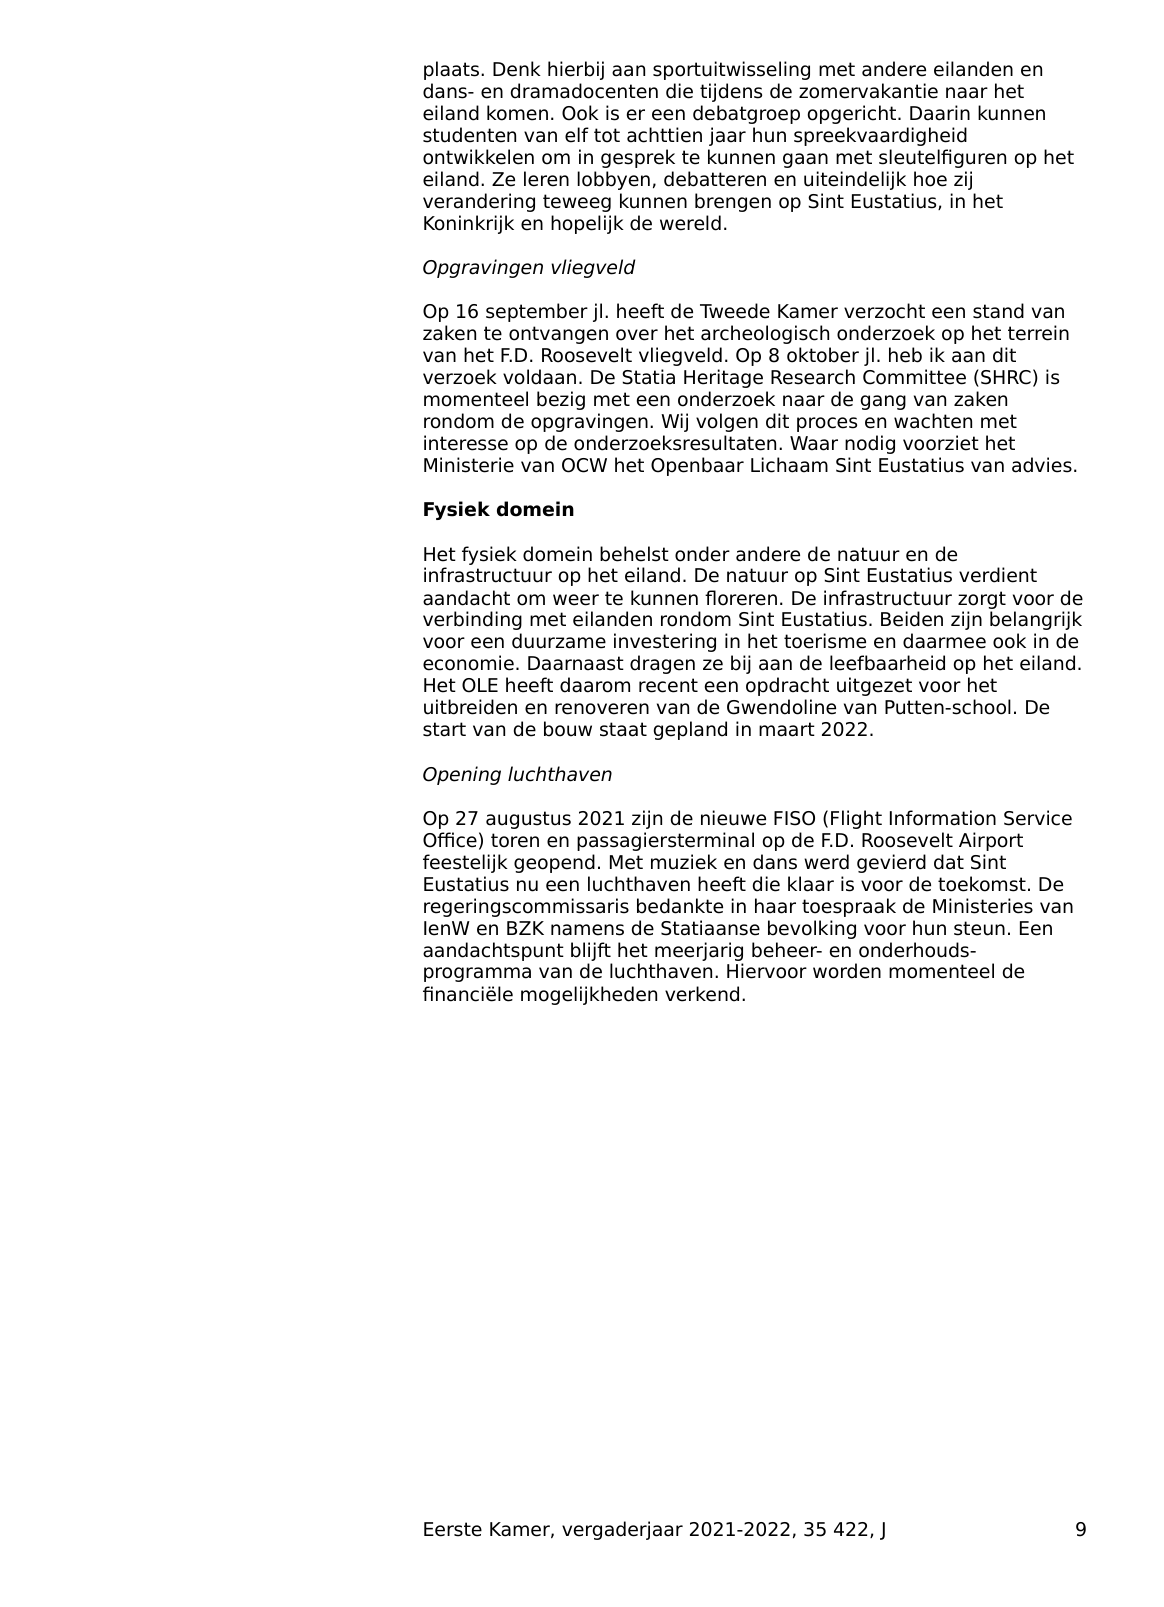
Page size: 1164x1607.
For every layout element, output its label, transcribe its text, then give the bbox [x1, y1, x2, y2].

text Op 27 augustus 2021 zijn de nieuwe FISO (Flight Information Service Office) toren en passagiersterminal op de F.D. Roosevelt Airport feestelijk geopend. Met muziek en dans werd gevierd dat Sint Eustatius nu een luchthaven heeft die klaar is voor de toekomst. De regeringscommissaris bedankte in haar toespraak de Ministeries van IenW en BZK namens de Statiaanse bevolking voor hun steun. Een aandachtspunt blijft het meerjarig beheer- en onderhouds-programma van de luchthaven. Hiervoor worden momenteel de financiële mogelijkheden verkend. [422, 808, 1087, 1005]
subtitle Fysiek domein [422, 499, 1087, 521]
subtitle Opgravingen vliegveld [422, 257, 1087, 279]
text plaats. Denk hierbij aan sportuitwisseling met andere eilanden en dans- en dramadocenten die tijdens de zomervakantie naar het eiland komen. Ook is er een debatgroep opgericht. Daarin kunnen studenten van elf tot achttien jaar hun spreekvaardigheid ontwikkelen om in gesprek te kunnen gaan met sleutelfiguren op het eiland. Ze leren lobbyen, debatteren en uiteindelijk hoe zij verandering teweeg kunnen brengen op Sint Eustatius, in het Koninkrijk en hopelijk de wereld. [422, 59, 1087, 235]
text Het fysiek domein behelst onder andere de natuur en de infrastructuur op het eiland. De natuur op Sint Eustatius verdient aandacht om weer te kunnen floreren. De infrastructuur zorgt voor de verbinding met eilanden rondom Sint Eustatius. Beiden zijn belangrijk voor een duurzame investering in het toerisme en daarmee ook in de economie. Daarnaast dragen ze bij aan de leefbaarheid op het eiland. Het OLE heeft daarom recent een opdracht uitgezet voor het uitbreiden en renoveren van de Gwendoline van Putten-school. De start van de bouw staat gepland in maart 2022. [422, 543, 1087, 741]
text Op 16 september jl. heeft de Tweede Kamer verzocht een stand van zaken te ontvangen over het archeologisch onderzoek op het terrein van het F.D. Roosevelt vliegveld. Op 8 oktober jl. heb ik aan dit verzoek voldaan. De Statia Heritage Research Committee (SHRC) is momenteel bezig met een onderzoek naar de gang van zaken rondom de opgravingen. Wij volgen dit proces en wachten met interesse op de onderzoeksresultaten. Waar nodig voorziet het Ministerie van OCW het Openbaar Lichaam Sint Eustatius van advies. [422, 301, 1087, 477]
subtitle Opening luchthaven [422, 763, 1087, 785]
